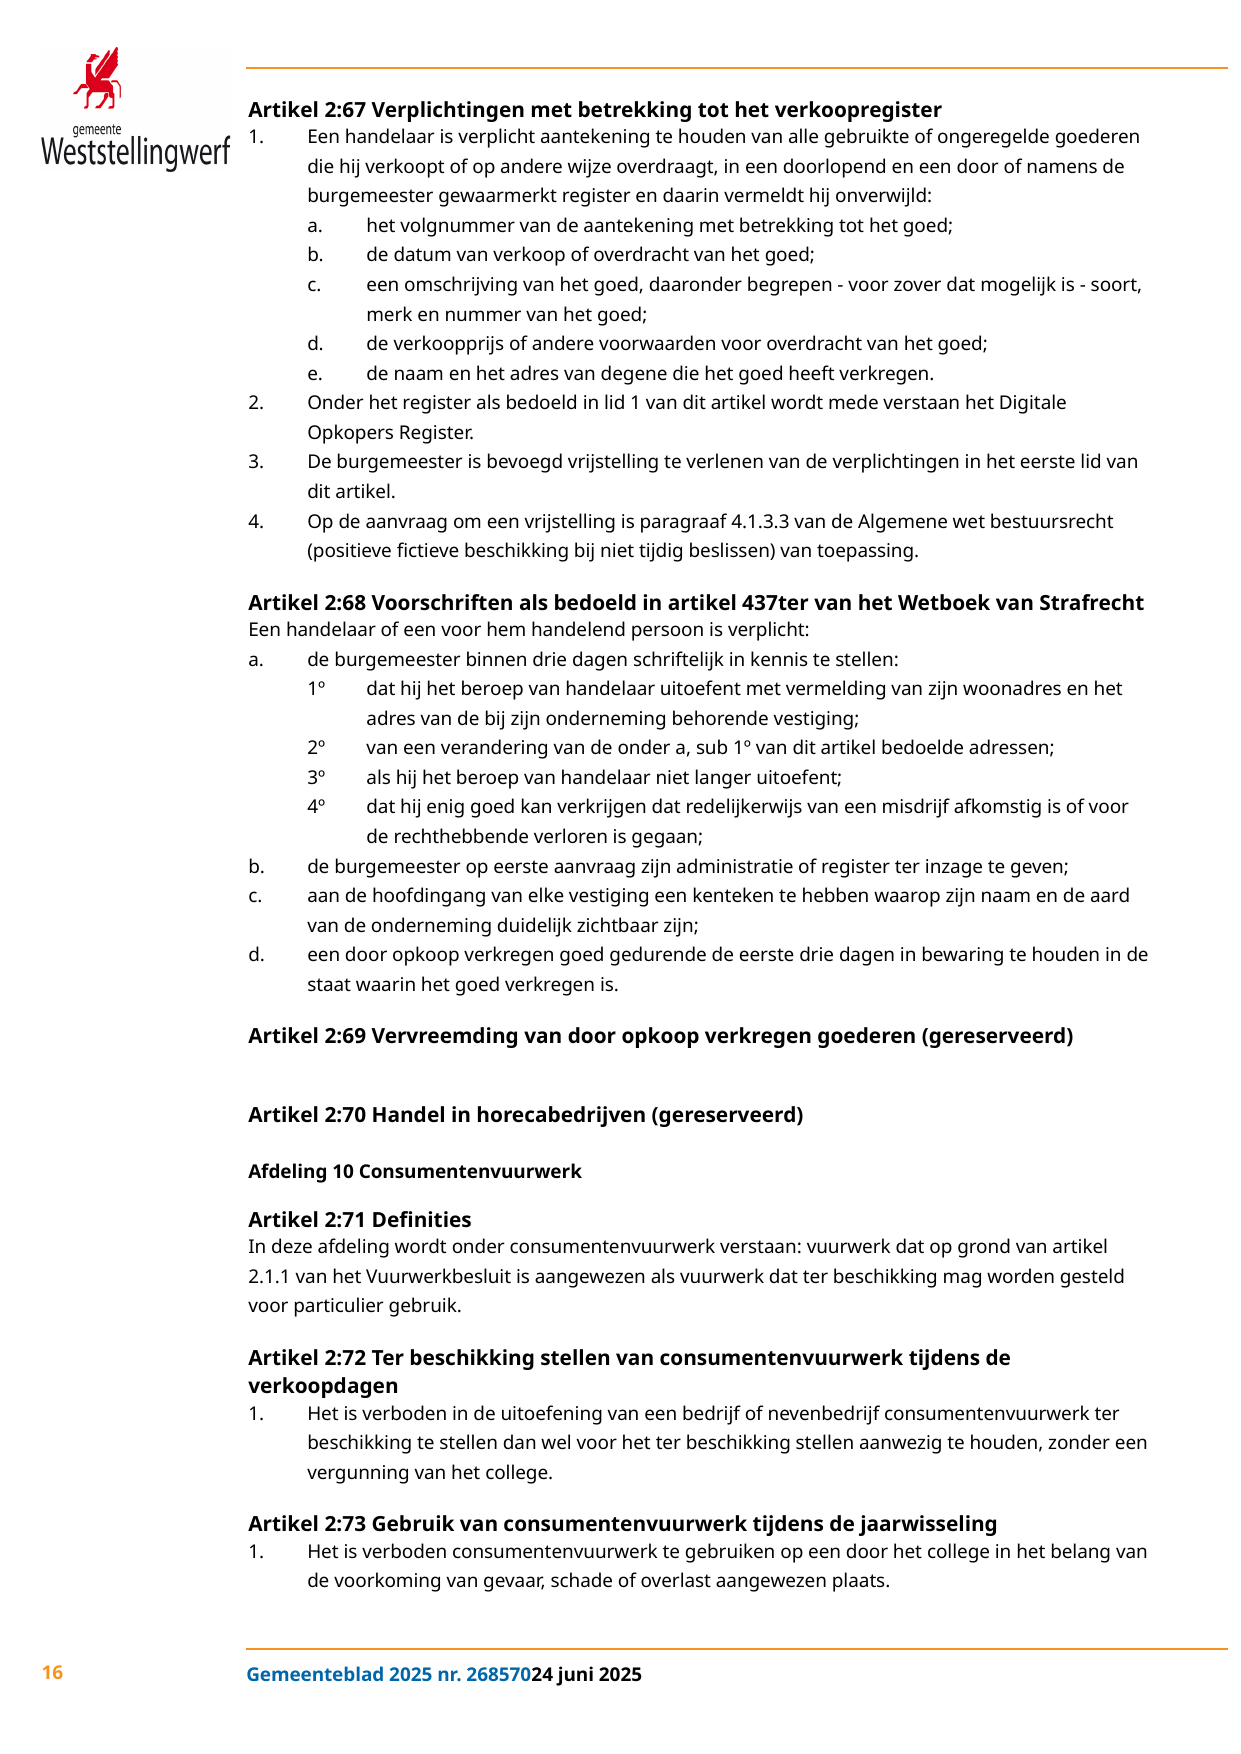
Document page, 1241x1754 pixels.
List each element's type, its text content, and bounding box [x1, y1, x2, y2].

list het volgnummer van de aantekening met betrekking tot het goed; [307, 212, 1152, 238]
list de naam en het adres van degene die het goed heeft verkregen. [307, 360, 1152, 386]
text Artikel 2:73 Gebruik van consumentenvuurwerk tijdens de jaarwisseling [248, 1509, 1152, 1538]
list een door opkoop verkregen goed gedurende de eerste drie dagen in bewaring te houden in de staat waarin het goed verkregen is. [248, 942, 1152, 997]
text In deze afdeling wordt onder consumentenvuurwerk verstaan: vuurwerk dat op grond van artikel 2.1.1 van het Vuurwerkbesluit is aangewezen als vuurwerk dat ter beschikking mag worden gesteld voor particulier gebruik. [248, 1233, 1152, 1318]
list Het is verboden in de uitoefening van een bedrijf of nevenbedrijf consumentenvuurwerk ter beschikking te stellen dan wel voor het ter beschikking stellen aanwezig te houden, zonder een vergunning van het college. [248, 1400, 1152, 1485]
list een omschrijving van het goed, daaronder begrepen - voor zover dat mogelijk is - soort, merk en nummer van het goed; [307, 271, 1152, 326]
list de verkoopprijs of andere voorwaarden voor overdracht van het goed; [307, 330, 1152, 356]
text Artikel 2:67 Verplichtingen met betrekking tot het verkoopregister [248, 95, 1152, 123]
list als hij het beroep van handelaar niet langer uitoefent; [307, 764, 1152, 790]
list de burgemeester binnen drie dagen schriftelijk in kennis te stellen: [248, 646, 1152, 672]
text Artikel 2:68 Voorschriften als bedoeld in artikel 437ter van het Wetboek van Strafrecht [248, 588, 1152, 616]
text Artikel 2:71 Definities [248, 1205, 1152, 1233]
picture [41, 47, 231, 172]
text Een handelaar of een voor hem handelend persoon is verplicht: [248, 616, 1152, 642]
list van een verandering van de onder a, sub 1º van dit artikel bedoelde adressen; [307, 734, 1152, 760]
list Het is verboden consumentenvuurwerk te gebruiken op een door het college in het belang van de voorkoming van gevaar, schade of overlast aangewezen plaats. [248, 1538, 1152, 1593]
text Afdeling 10 Consumentenvuurwerk [248, 1158, 1152, 1184]
text Artikel 2:72 Ter beschikking stellen van consumentenvuurwerk tijdens de verkoopdagen [248, 1343, 1152, 1400]
list de burgemeester op eerste aanvraag zijn administratie of register ter inzage te geven; [248, 853, 1152, 879]
list de datum van verkoop of overdracht van het goed; [307, 242, 1152, 267]
list Een handelaar is verplicht aantekening te houden van alle gebruikte of ongeregelde goederen die hij verkoopt of op andere wijze overdraagt, in een doorlopend en een door of namens de burgemeester gewaarmerkt register en daarin vermeldt hij onverwijld: [248, 123, 1152, 208]
list dat hij het beroep van handelaar uitoefent met vermelding van zijn woonadres en het adres van de bij zijn onderneming behorende vestiging; [307, 675, 1152, 731]
list Onder het register als bedoeld in lid 1 van dit artikel wordt mede verstaan het Digitale Opkopers Register. [248, 389, 1152, 445]
list Op de aanvraag om een vrijstelling is paragraaf 4.1.3.3 van de Algemene wet bestuursrecht (positieve fictieve beschikking bij niet tijdig beslissen) van toepassing. [248, 508, 1152, 563]
text Artikel 2:70 Handel in horecabedrijven (gereserveerd) [248, 1101, 1152, 1129]
text Artikel 2:69 Vervreemding van door opkoop verkregen goederen (gereserveerd) [248, 1022, 1152, 1050]
list De burgemeester is bevoegd vrijstelling te verlenen van de verplichtingen in het eerste lid van dit artikel. [248, 449, 1152, 504]
list aan de hoofdingang van elke vestiging een kenteken te hebben waarop zijn naam en de aard van de onderneming duidelijk zichtbaar zijn; [248, 882, 1152, 938]
list dat hij enig goed kan verkrijgen dat redelijkerwijs van een misdrijf afkomstig is of voor de rechthebbende verloren is gegaan; [307, 794, 1152, 849]
